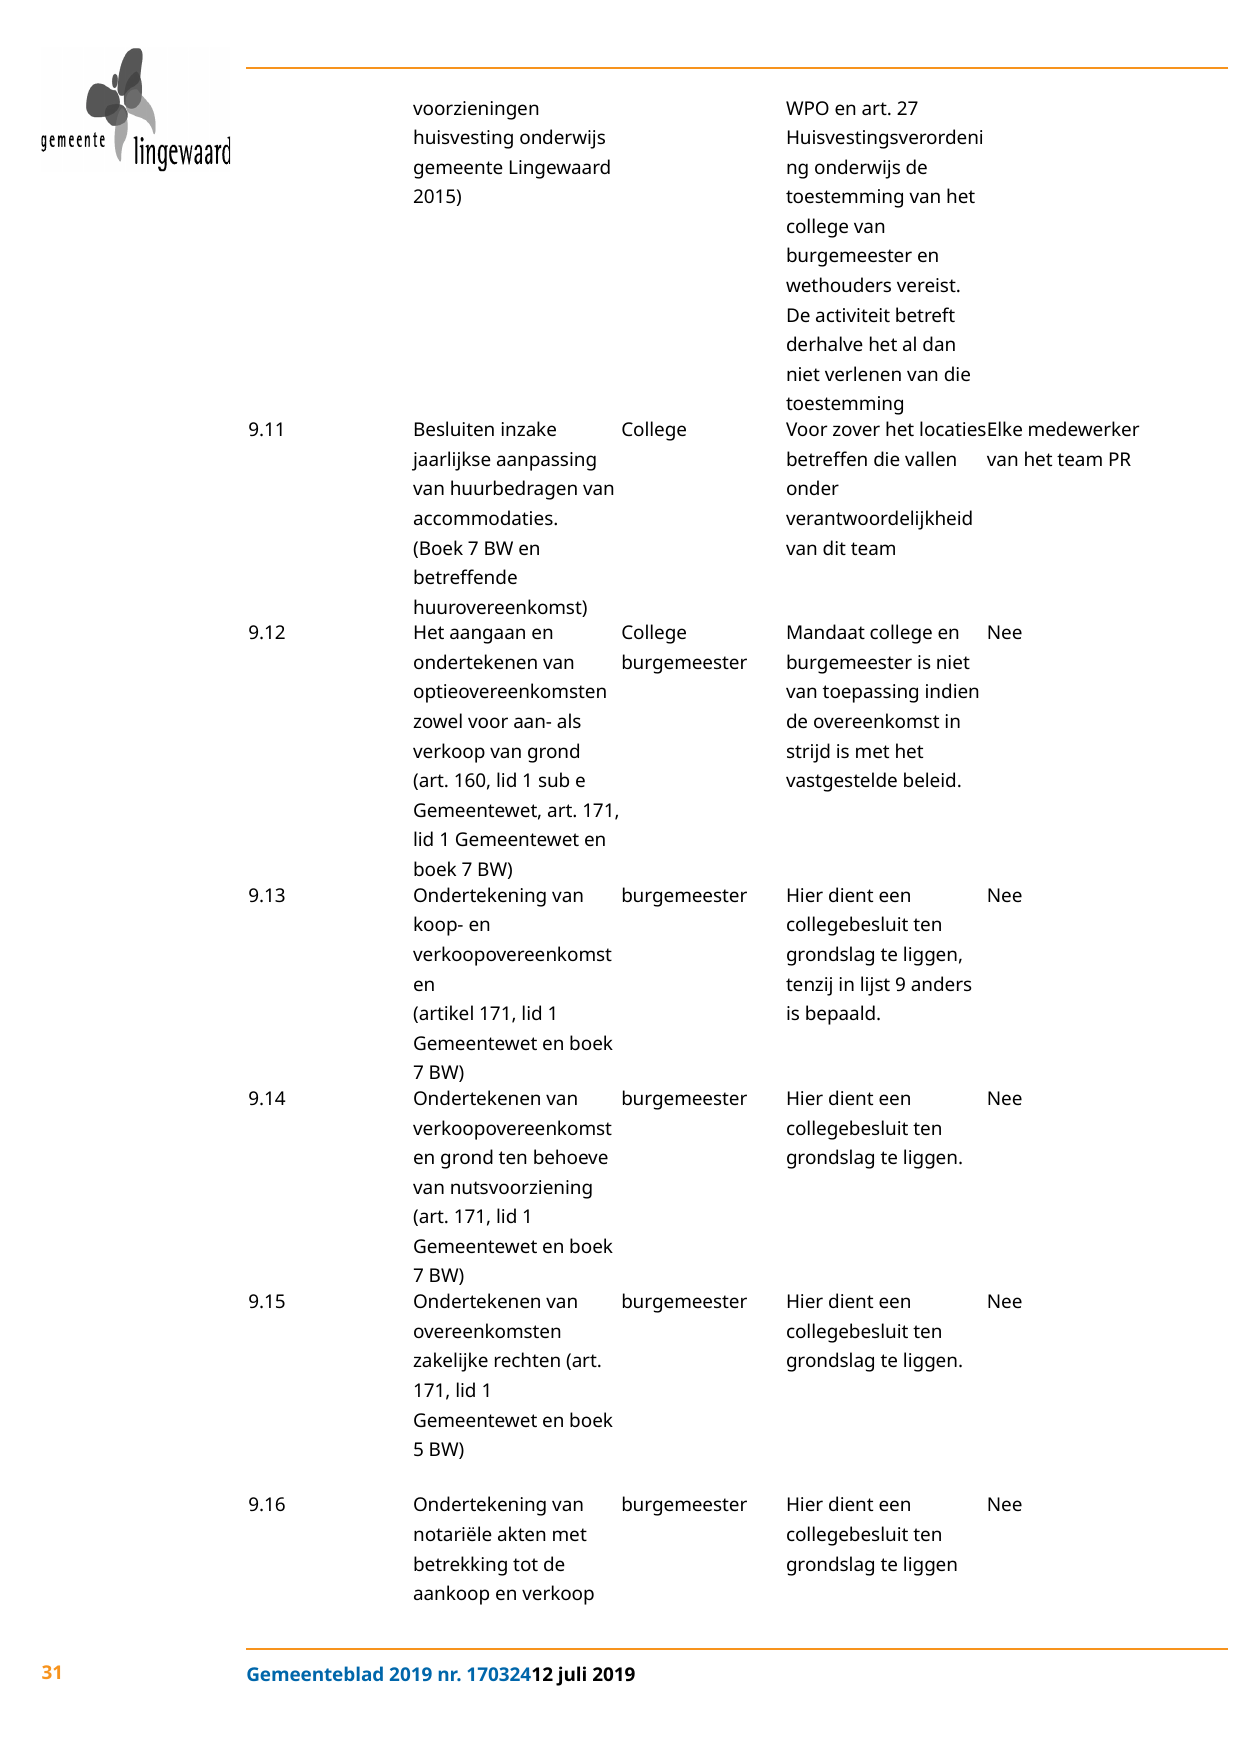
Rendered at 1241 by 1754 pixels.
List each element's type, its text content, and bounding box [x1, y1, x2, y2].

table_cell Mandaat college en burgemeester is niet van toepassing indien de overeenkomst in strijd is met het vastgestelde beleid. [786, 620, 987, 882]
table_cell Hier dient een collegebesluit ten grondslag te liggen. [786, 1289, 987, 1492]
table_cell Ondertekenen van overeenkomsten zakelijke rechten (art. 171, lid 1 Gemeentewet en boek 5 BW) [413, 1289, 621, 1492]
table_cell Besluiten inzake jaarlijkse aanpassing van huurbedragen van accommodaties. (Boek 7 BW en betreffende huurovereenkomst) [413, 416, 621, 619]
table_cell 9.14 [248, 1085, 413, 1288]
table_cell 9.16 [248, 1492, 413, 1606]
table_cell Nee [987, 620, 1152, 882]
table_cell Ondertekenen van verkoopovereenkomsten grond ten behoeve van nutsvoorziening (art. 171, lid 1 Gemeentewet en boek 7 BW) [413, 1085, 621, 1288]
table_cell Nee [987, 1492, 1152, 1606]
table_cell burgemeester [621, 1085, 786, 1288]
table_cell [248, 95, 413, 416]
table_cell College [621, 416, 786, 619]
table_cell Nee [987, 1085, 1152, 1288]
table_cell burgemeester [621, 1492, 786, 1606]
table_cell Nee [987, 882, 1152, 1085]
table_cell Ondertekening van notariële akten met betrekking tot de aankoop en verkoop [413, 1492, 621, 1606]
table_cell burgemeester [621, 1289, 786, 1492]
table_cell Hier dient een collegebesluit ten grondslag te liggen. [786, 1085, 987, 1288]
table_cell College burgemeester [621, 620, 786, 882]
table_cell 9.11 [248, 416, 413, 619]
table_cell Ondertekening van koop- en verkoopovereenkomsten (artikel 171, lid 1 Gemeentewet en boek 7 BW) [413, 882, 621, 1085]
table_cell Het aangaan en ondertekenen van optieovereenkomsten zowel voor aan- als verkoop van grond (art. 160, lid 1 sub e Gemeentewet, art. 171, lid 1 Gemeentewet en boek 7 BW) [413, 620, 621, 882]
table_cell WPO en art. 27 Huisvestingsverordening onderwijs de toestemming van het college van burgemeester en wethouders vereist. De activiteit betreft derhalve het al dan niet verlenen van die toestemming [786, 95, 987, 416]
table_cell Hier dient een collegebesluit ten grondslag te liggen, tenzij in lijst 9 anders is bepaald. [786, 882, 987, 1085]
table_cell Elke medewerker van het team PR [987, 416, 1152, 619]
table_cell [987, 95, 1152, 416]
table_cell Nee [987, 1289, 1152, 1492]
table_cell Hier dient een collegebesluit ten grondslag te liggen [786, 1492, 987, 1606]
table_cell 9.13 [248, 882, 413, 1085]
table_cell voorzieningen huisvesting onderwijs gemeente Lingewaard 2015) [413, 95, 621, 416]
table_cell burgemeester [621, 882, 786, 1085]
table_cell 9.12 [248, 620, 413, 882]
table_cell Voor zover het locaties betreffen die vallen onder verantwoordelijkheid van dit team [786, 416, 987, 619]
table_cell [621, 95, 786, 416]
picture [41, 47, 231, 172]
table_cell 9.15 [248, 1289, 413, 1492]
